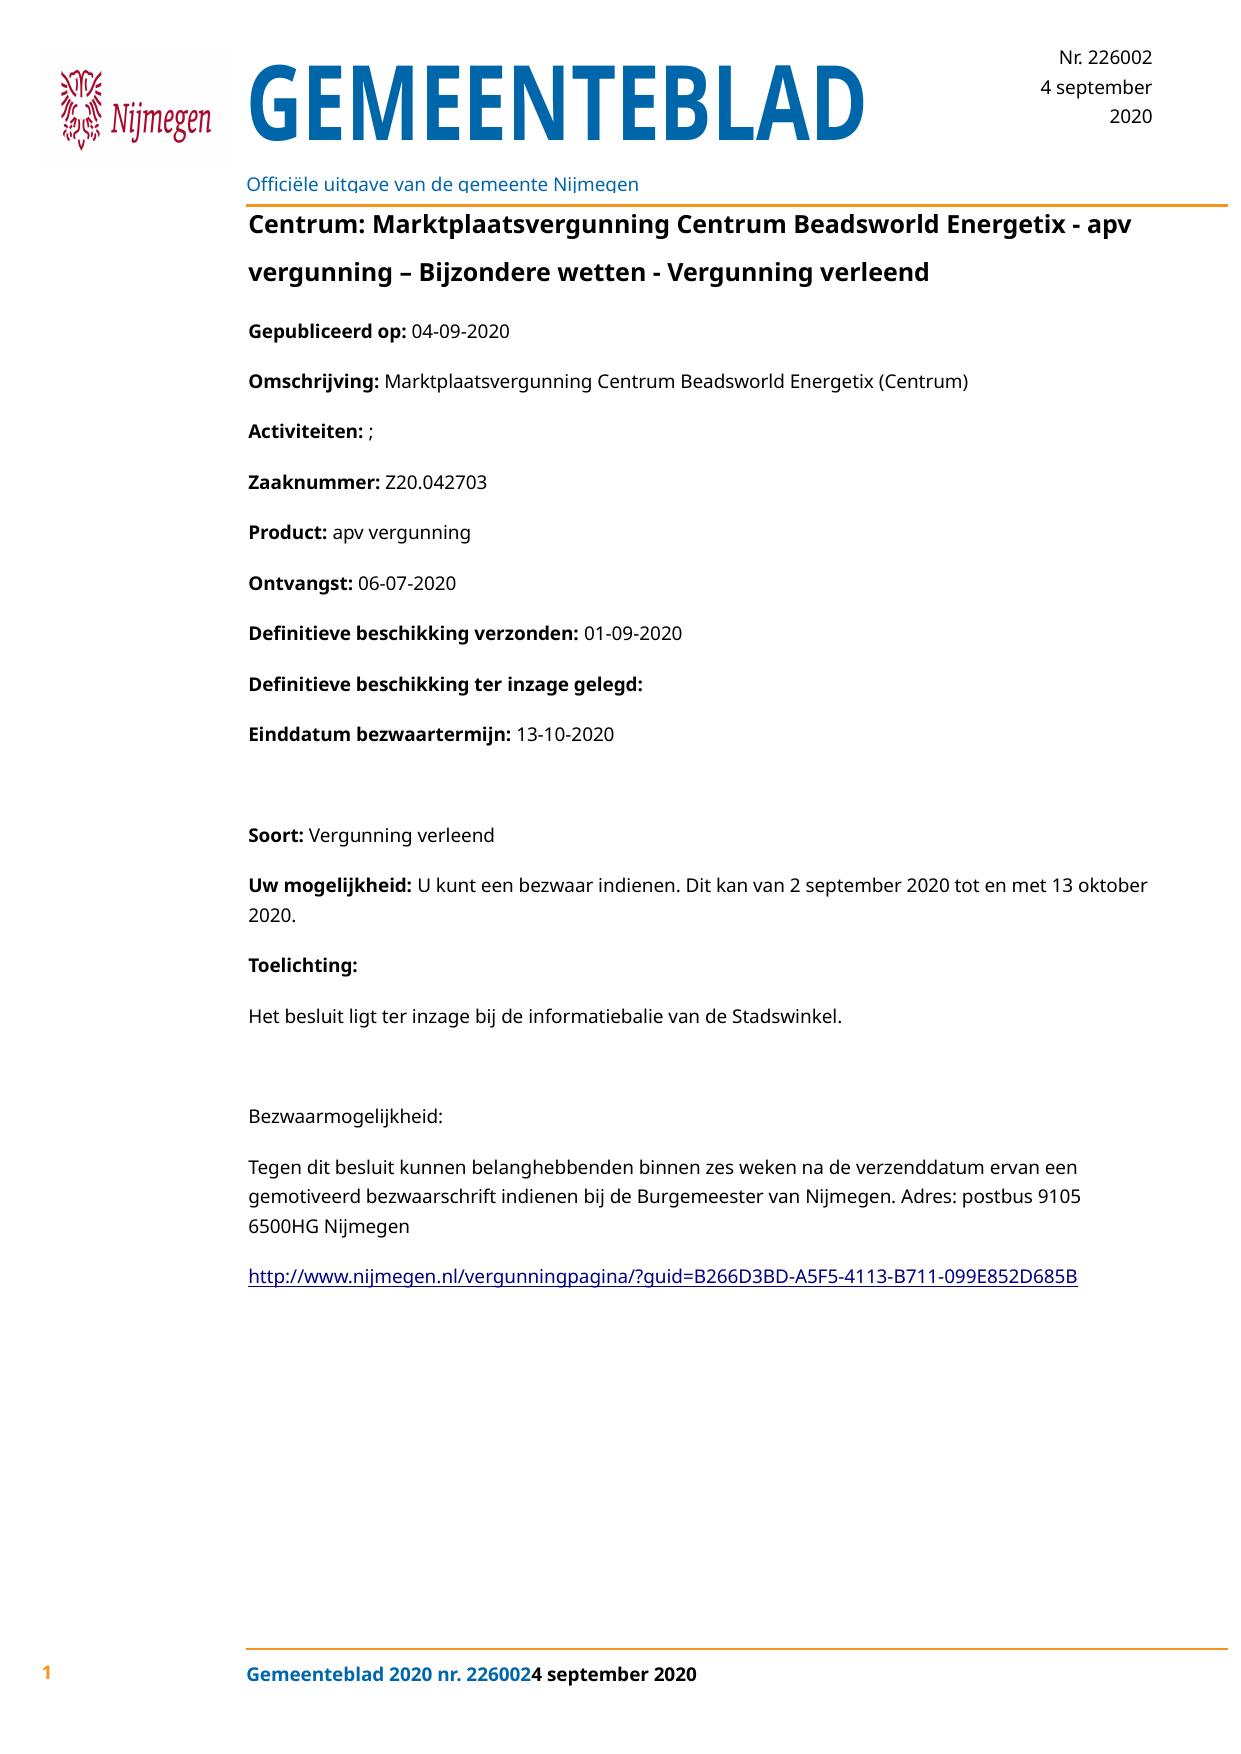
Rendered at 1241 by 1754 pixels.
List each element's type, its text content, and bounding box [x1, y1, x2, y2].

text http://www.nijmegen.nl/vergunningpagina/?guid=B266D3BD-A5F5-4113-B711-099E852D685B [248, 1264, 1152, 1289]
text Zaaknummer: Z20.042703 [248, 469, 1152, 495]
text Uw mogelijkheid: U kunt een bezwaar indienen. Dit kan van 2 september 2020 tot en met 13 oktober 2020. [248, 872, 1152, 928]
text Definitieve beschikking verzonden: 01-09-2020 [248, 620, 1152, 646]
text Gepubliceerd op: 04-09-2020 [248, 318, 1152, 344]
text Activiteiten: ; [248, 419, 1152, 444]
text Omschrijving: Marktplaatsvergunning Centrum Beadsworld Energetix (Centrum) [248, 368, 1152, 394]
text Ontvangst: 06-07-2020 [248, 570, 1152, 596]
text Product: apv vergunning [248, 519, 1152, 545]
text Definitieve beschikking ter inzage gelegd: [248, 671, 1152, 697]
text Bezwaarmogelijkheid: [248, 1104, 1152, 1129]
text Centrum: Marktplaatsvergunning Centrum Beadsworld Energetix - apv vergunning – Bijzondere wetten - Vergunning verleend [248, 207, 1152, 288]
text Toelichting: [248, 952, 1152, 978]
text Einddatum bezwaartermijn: 13-10-2020 [248, 721, 1152, 747]
picture [41, 47, 231, 172]
text Soort: Vergunning verleend [248, 822, 1152, 848]
text Tegen dit besluit kunnen belanghebbenden binnen zes weken na de verzenddatum ervan een gemotiveerd bezwaarschrift indienen bij de Burgemeester van Nijmegen. Adres: postbus 9105 6500HG Nijmegen [248, 1154, 1152, 1239]
text Het besluit ligt ter inzage bij de informatiebalie van de Stadswinkel. [248, 1003, 1152, 1029]
